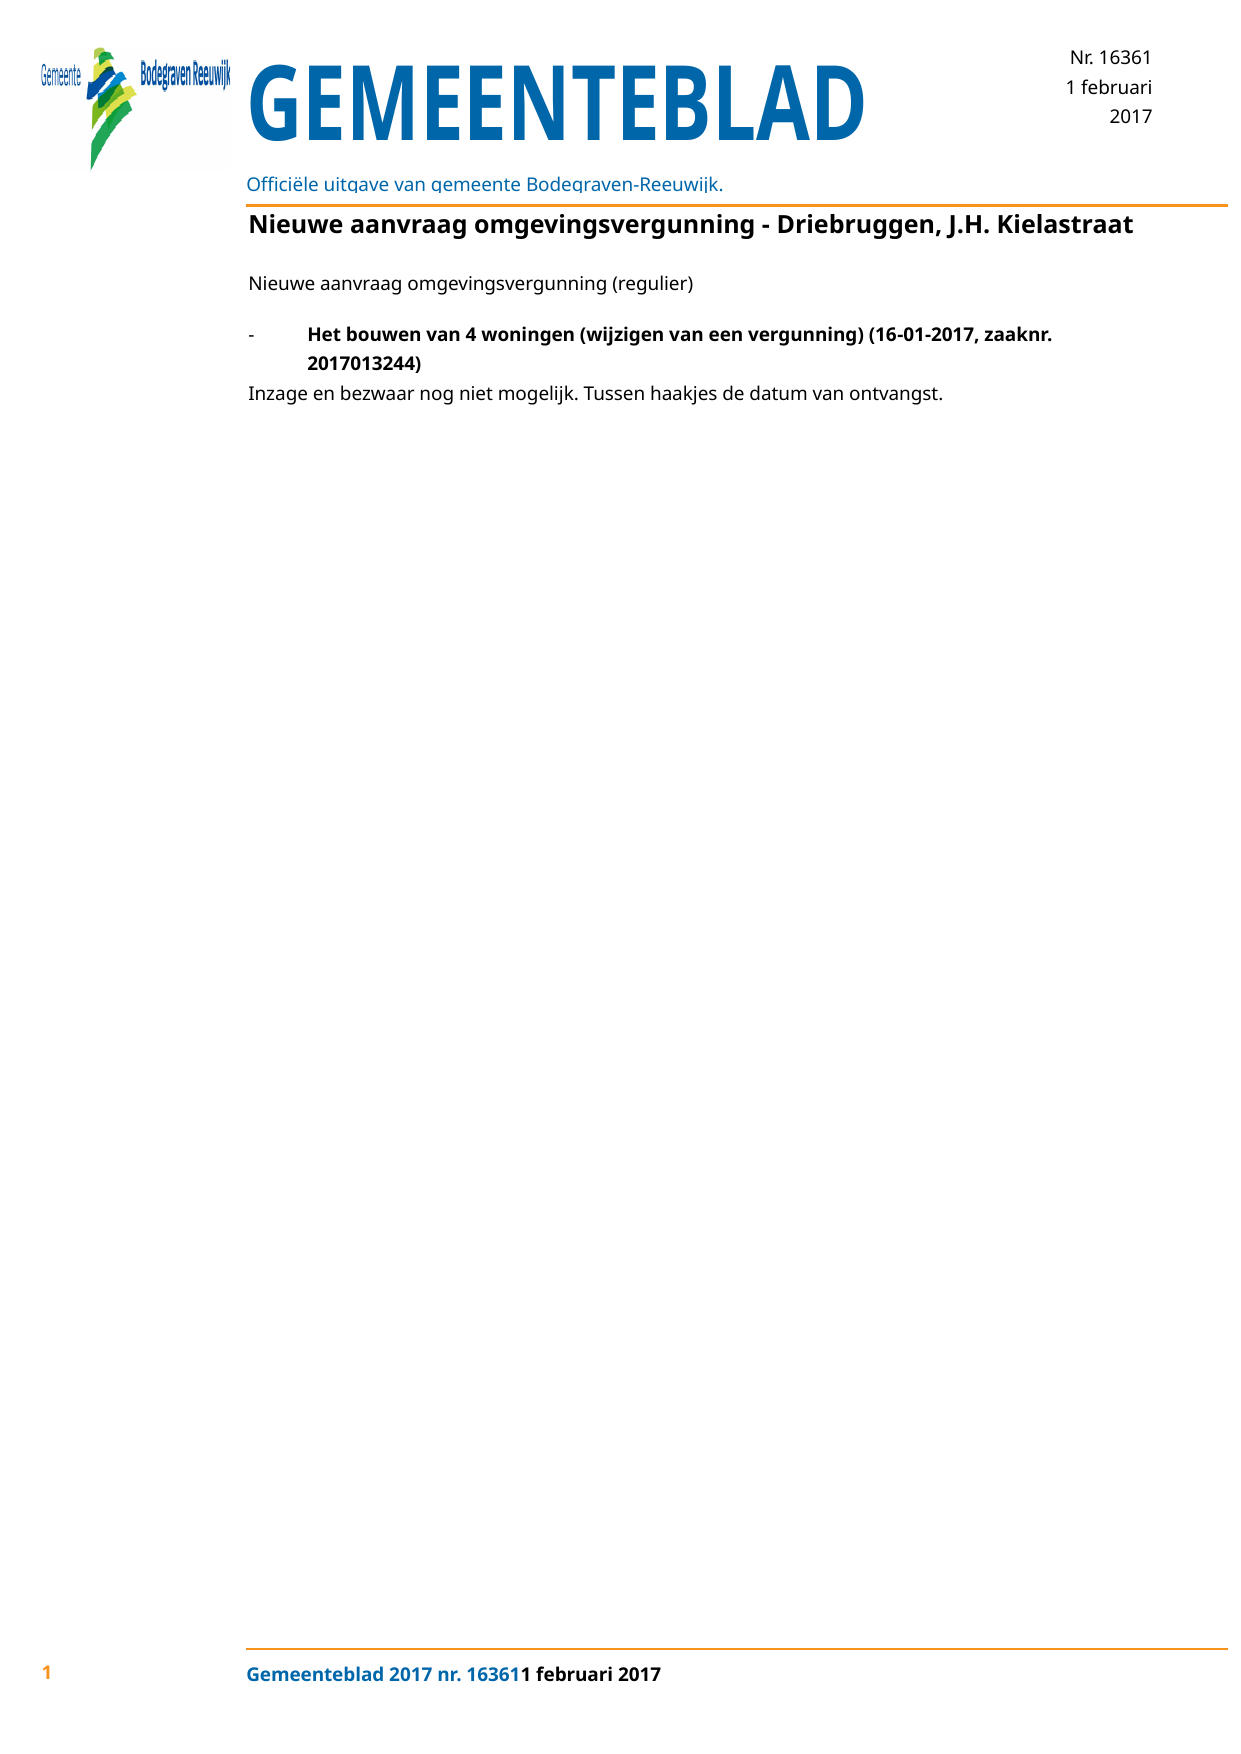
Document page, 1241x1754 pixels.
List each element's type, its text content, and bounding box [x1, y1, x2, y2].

picture [41, 47, 231, 172]
text Inzage en bezwaar nog niet mogelijk. Tussen haakjes de datum van ontvangst. [248, 380, 1152, 406]
text Nieuwe aanvraag omgevingsvergunning (regulier) [248, 270, 1152, 296]
text Nieuwe aanvraag omgevingsvergunning - Driebruggen, J.H. Kielastraat [248, 207, 1152, 241]
list Het bouwen van 4 woningen (wijzigen van een vergunning) (16‑01‑2017, zaaknr. 2017013244) [248, 321, 1152, 376]
